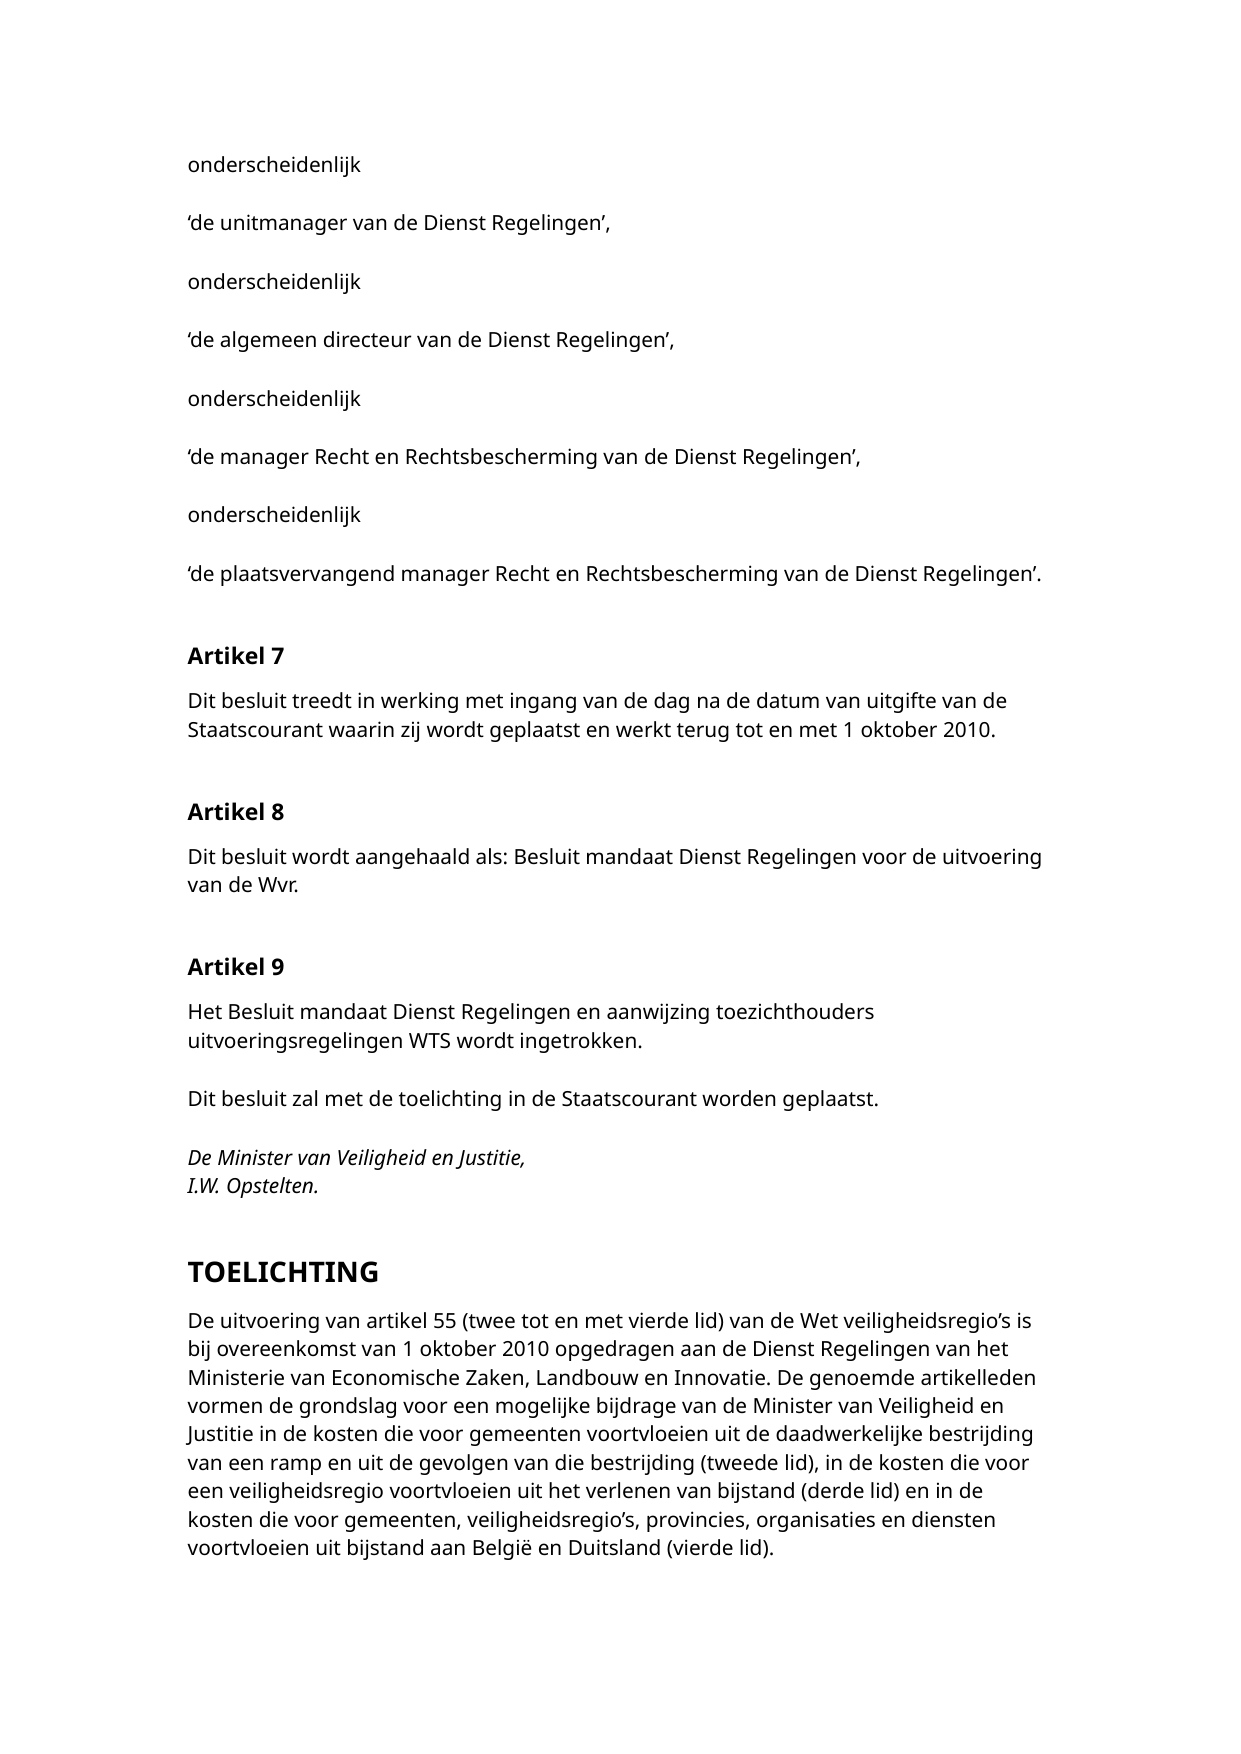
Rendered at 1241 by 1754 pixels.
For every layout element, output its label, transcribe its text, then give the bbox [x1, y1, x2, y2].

text onderscheidenlijk [187, 150, 1053, 178]
text ‘de manager Recht en Rechtsbescherming van de Dienst Regelingen’, [187, 442, 1053, 471]
subtitle TOELICHTING [187, 1252, 1053, 1291]
text I.W. Opstelten. [187, 1171, 1053, 1200]
text onderscheidenlijk [187, 501, 1053, 529]
text Dit besluit zal met de toelichting in de Staatscourant worden geplaatst. [187, 1084, 1053, 1113]
text ‘de plaatsvervangend manager Recht en Rechtsbescherming van de Dienst Regelingen’. [187, 559, 1053, 587]
subtitle Artikel 9 [187, 951, 1053, 982]
text Dit besluit wordt aangehaald als: Besluit mandaat Dienst Regelingen voor de uitvoering van de Wvr. [187, 842, 1053, 899]
text ‘de unitmanager van de Dienst Regelingen’, [187, 208, 1053, 237]
text onderscheidenlijk [187, 384, 1053, 412]
text De Minister van Veiligheid en Justitie, [187, 1143, 1053, 1171]
subtitle Artikel 7 [187, 640, 1053, 671]
text De uitvoering van artikel 55 (twee tot en met vierde lid) van de Wet veiligheidsregio’s is bij overeenkomst van 1 oktober 2010 opgedragen aan de Dienst Regelingen van het Ministerie van Economische Zaken, Landbouw en Innovatie. De genoemde artikelleden vormen de grondslag voor een mogelijke bijdrage van de Minister van Veiligheid en Justitie in de kosten die voor gemeenten voortvloeien uit de daadwerkelijke bestrijding van een ramp en uit de gevolgen van die bestrijding (tweede lid), in de kosten die voor een veiligheidsregio voortvloeien uit het verlenen van bijstand (derde lid) en in de kosten die voor gemeenten, veiligheidsregio’s, provincies, organisaties en diensten voortvloeien uit bijstand aan België en Duitsland (vierde lid). [187, 1306, 1053, 1562]
subtitle Artikel 8 [187, 796, 1053, 827]
text ‘de algemeen directeur van de Dienst Regelingen’, [187, 325, 1053, 354]
text Het Besluit mandaat Dienst Regelingen en aanwijzing toezichthouders uitvoeringsregelingen WTS wordt ingetrokken. [187, 997, 1053, 1054]
text onderscheidenlijk [187, 267, 1053, 295]
text Dit besluit treedt in werking met ingang van de dag na de datum van uitgifte van de Staatscourant waarin zij wordt geplaatst en werkt terug tot en met 1 oktober 2010. [187, 686, 1053, 743]
